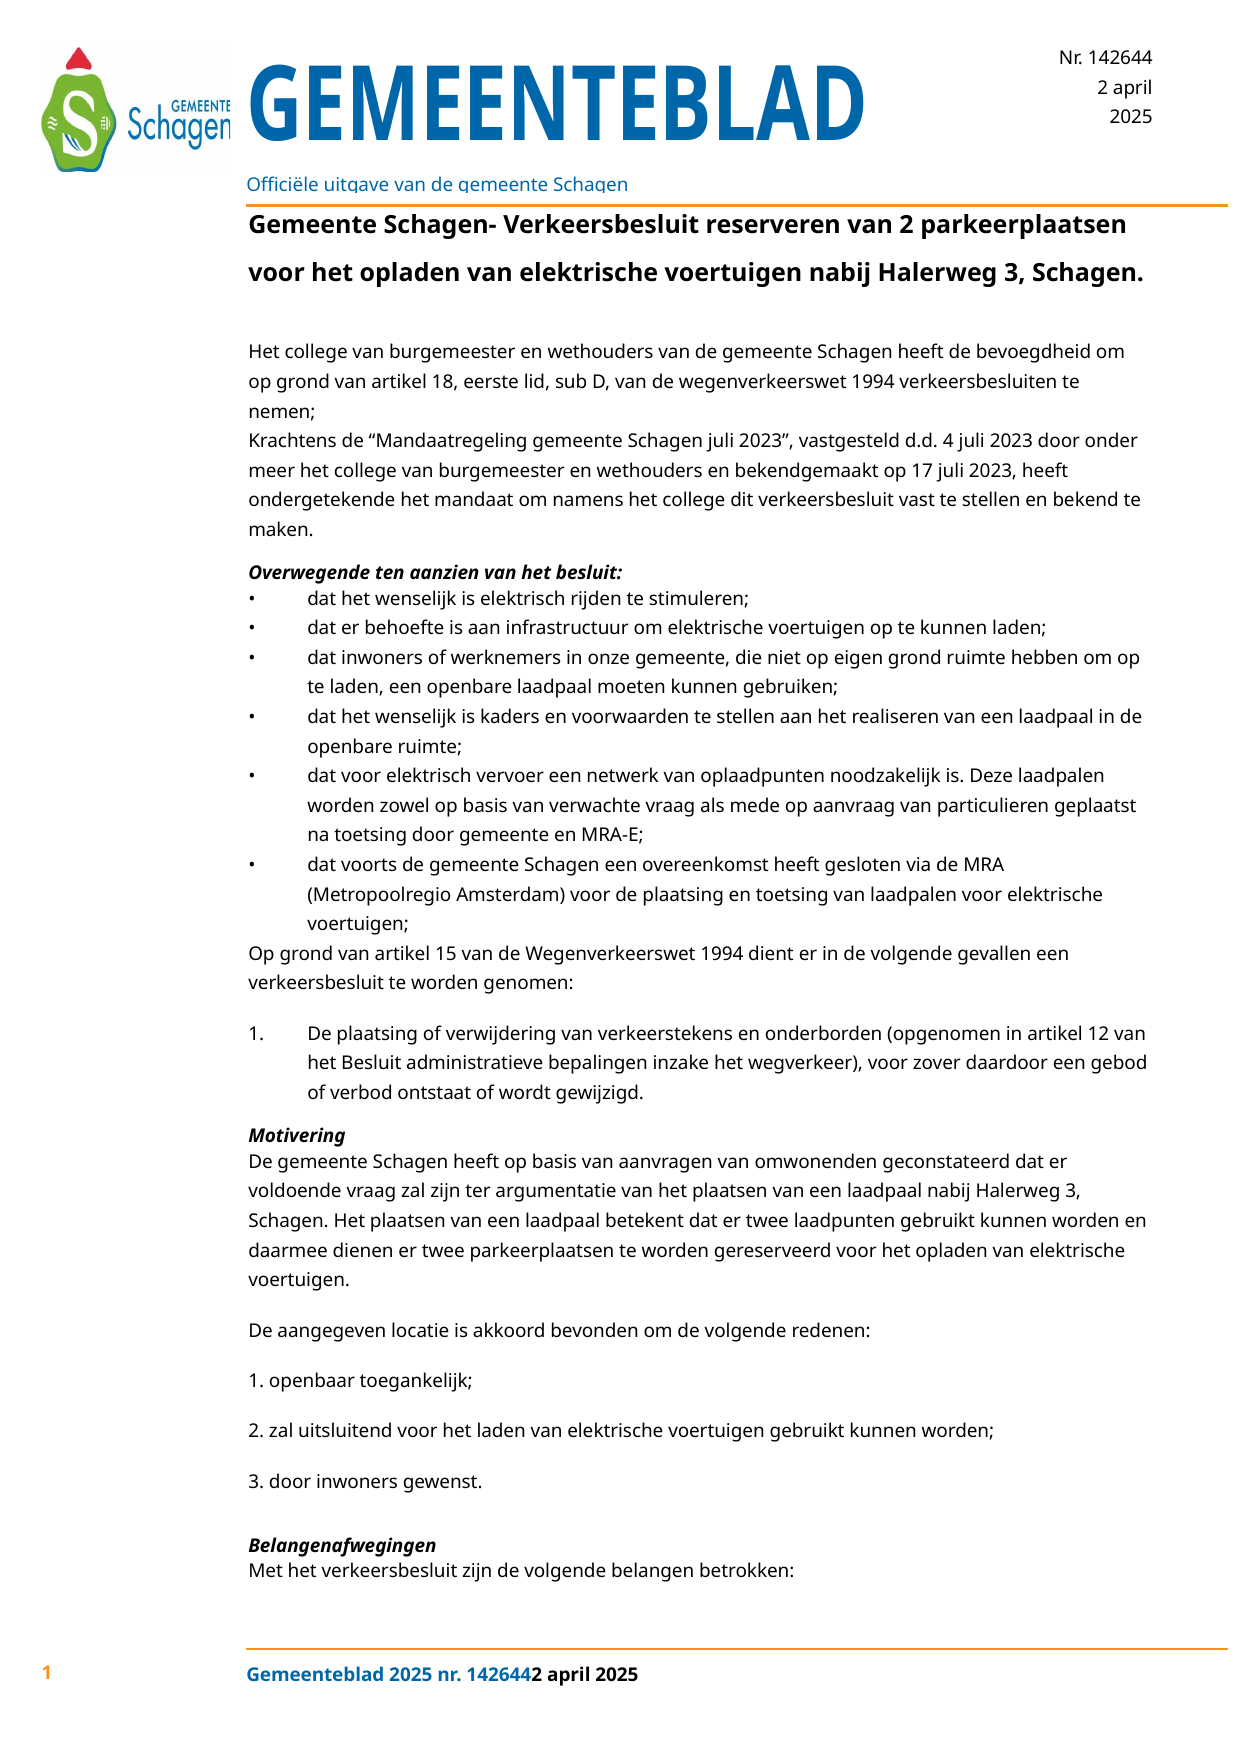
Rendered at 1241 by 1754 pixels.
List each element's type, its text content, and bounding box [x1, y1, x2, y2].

list dat er behoefte is aan infrastructuur om elektrische voertuigen op te kunnen laden; [248, 614, 1152, 640]
text Krachtens de “Mandaatregeling gemeente Schagen juli 2023”, vastgesteld d.d. 4 juli 2023 door onder meer het college van burgemeester en wethouders en bekendgemaakt op 17 juli 2023, heeft ondergetekende het mandaat om namens het college dit verkeersbesluit vast te stellen en bekend te maken. [248, 427, 1152, 542]
list dat voorts de gemeente Schagen een overeenkomst heeft gesloten via de MRA (Metropoolregio Amsterdam) voor de plaatsing en toetsing van laadpalen voor elektrische voertuigen; [248, 851, 1152, 936]
list De plaatsing of verwijdering van verkeerstekens en onderborden (opgenomen in artikel 12 van het Besluit administratieve bepalingen inzake het wegverkeer), voor zover daardoor een gebod of verbod ontstaat of wordt gewijzigd. [248, 1020, 1152, 1105]
text 1. openbaar toegankelijk; [248, 1367, 1152, 1393]
list dat het wenselijk is kaders en voorwaarden te stellen aan het realiseren van een laadpaal in de openbare ruimte; [248, 703, 1152, 759]
text Motivering [248, 1122, 1152, 1148]
text 3. door inwoners gewenst. [248, 1468, 1152, 1494]
text 2. zal uitsluitend voor het laden van elektrische voertuigen gebruikt kunnen worden; [248, 1418, 1152, 1443]
list dat voor elektrisch vervoer een netwerk van oplaadpunten noodzakelijk is. Deze laadpalen worden zowel op basis van verwachte vraag als mede op aanvraag van particulieren geplaatst na toetsing door gemeente en MRA-E; [248, 762, 1152, 847]
text Het college van burgemeester en wethouders van de gemeente Schagen heeft de bevoegdheid om op grond van artikel 18, eerste lid, sub D, van de wegenverkeerswet 1994 verkeersbesluiten te nemen; [248, 339, 1152, 423]
text Gemeente Schagen- Verkeersbesluit reserveren van 2 parkeerplaatsen voor het opladen van elektrische voertuigen nabij Halerweg 3, Schagen. [248, 207, 1152, 288]
text Met het verkeersbesluit zijn de volgende belangen betrokken: [248, 1558, 1152, 1583]
text De gemeente Schagen heeft op basis van aanvragen van omwonenden geconstateerd dat er voldoende vraag zal zijn ter argumentatie van het plaatsen van een laadpaal nabij Halerweg 3, Schagen. Het plaatsen van een laadpaal betekent dat er twee laadpunten gebruikt kunnen worden en daarmee dienen er twee parkeerplaatsen te worden gereserveerd voor het opladen van elektrische voertuigen. [248, 1148, 1152, 1292]
text Overwegende ten aanzien van het besluit: [248, 559, 1152, 585]
picture [41, 47, 231, 172]
list dat inwoners of werknemers in onze gemeente, die niet op eigen grond ruimte hebben om op te laden, een openbare laadpaal moeten kunnen gebruiken; [248, 644, 1152, 699]
text Op grond van artikel 15 van de Wegenverkeerswet 1994 dient er in de volgende gevallen een verkeersbesluit te worden genomen: [248, 940, 1152, 995]
list dat het wenselijk is elektrisch rijden te stimuleren; [248, 585, 1152, 611]
text De aangegeven locatie is akkoord bevonden om de volgende redenen: [248, 1317, 1152, 1342]
text Belangenafwegingen [248, 1532, 1152, 1558]
